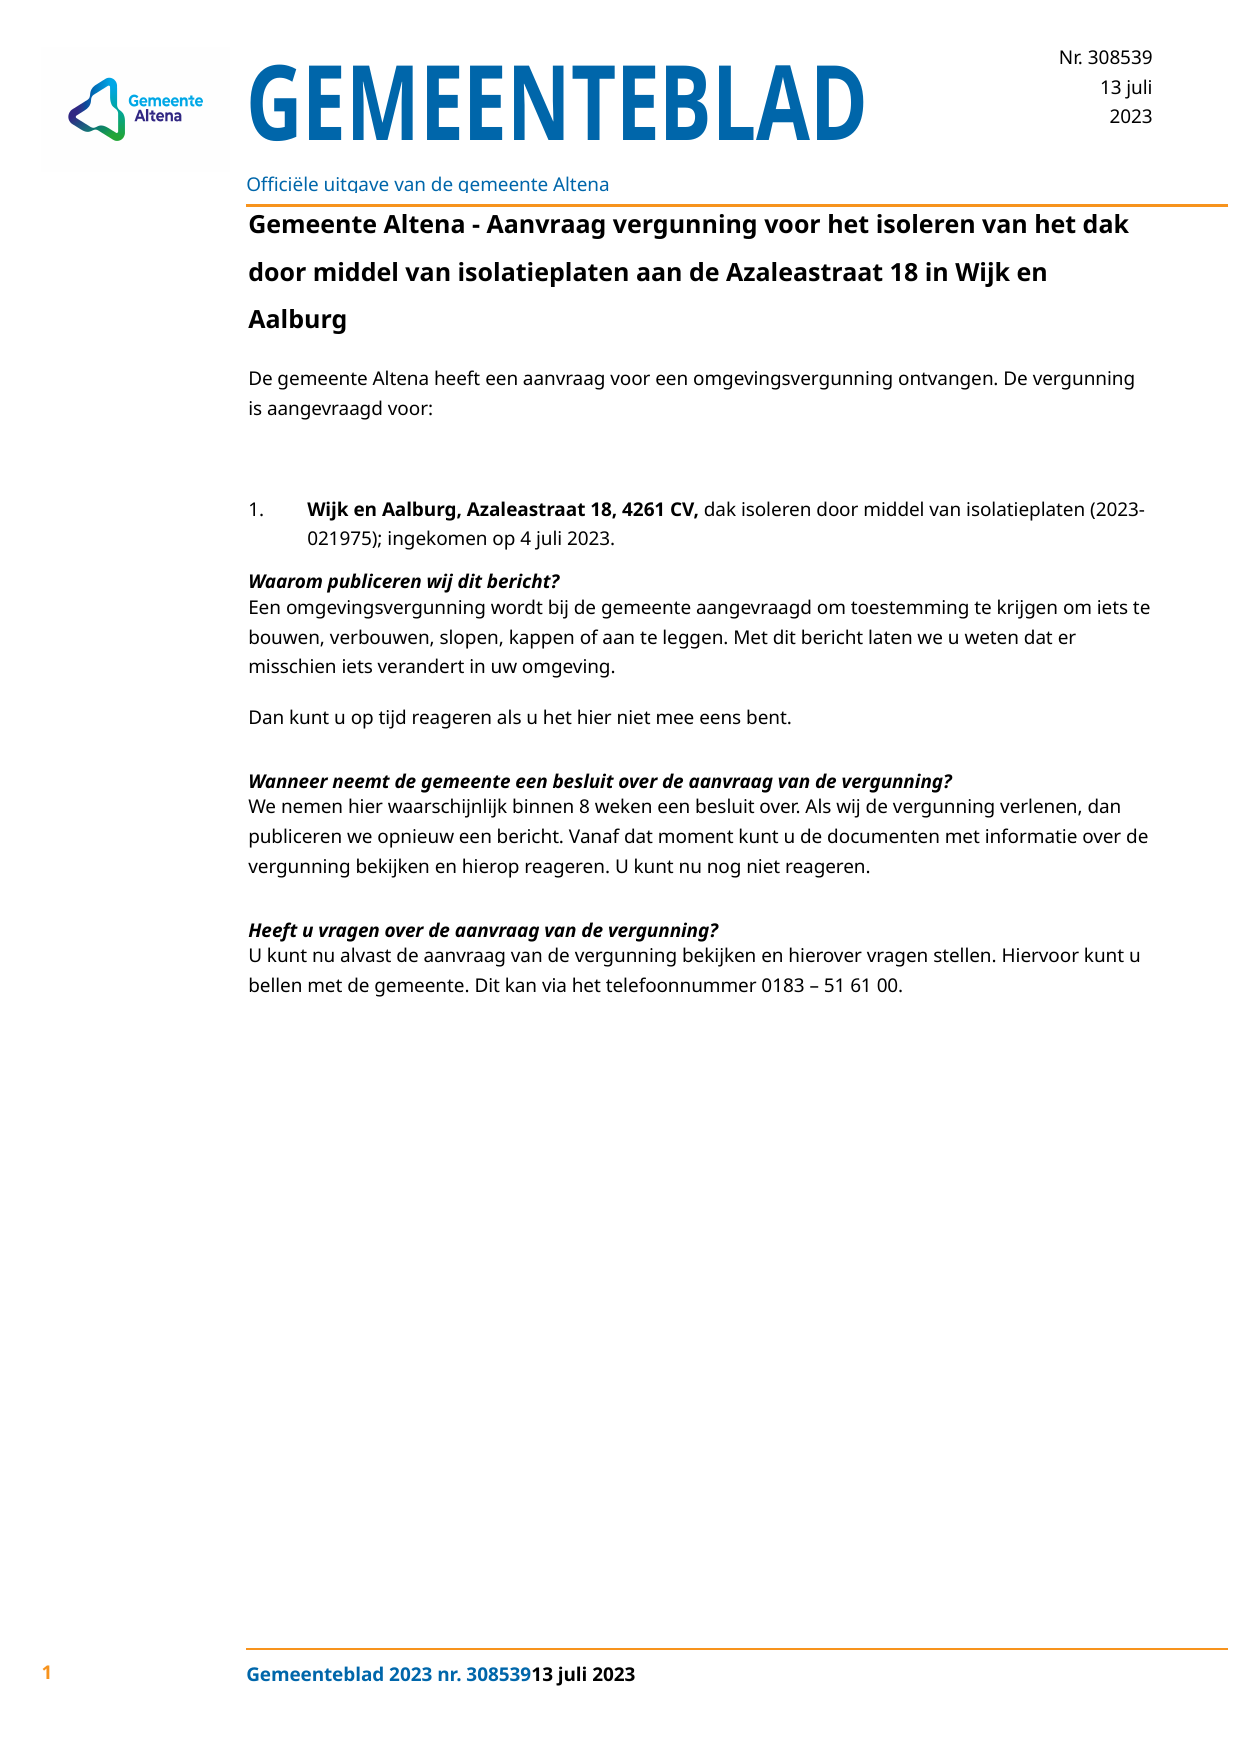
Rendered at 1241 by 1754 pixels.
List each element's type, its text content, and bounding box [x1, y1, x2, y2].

text Wanneer neemt de gemeente een besluit over de aanvraag van de vergunning? [248, 768, 1152, 794]
text We nemen hier waarschijnlijk binnen 8 weken een besluit over. Als wij de vergunning verlenen, dan publiceren we opnieuw een bericht. Vanaf dat moment kunt u de documenten met informatie over de vergunning bekijken en hierop reageren. U kunt nu nog niet reageren. [248, 794, 1152, 878]
list Wijk en Aalburg, Azaleastraat 18, 4261 CV, dak isoleren door middel van isolatieplaten (2023-021975); ingekomen op 4 juli 2023. [248, 496, 1152, 551]
text Gemeente Altena - Aanvraag vergunning voor het isoleren van het dak door middel van isolatieplaten aan de Azaleastraat 18 in Wijk en Aalburg [248, 207, 1152, 336]
text Waarom publiceren wij dit bericht? [248, 569, 1152, 594]
text Dan kunt u op tijd reageren als u het hier niet mee eens bent. [248, 704, 1152, 730]
text Heeft u vragen over de aanvraag van de vergunning? [248, 917, 1152, 942]
text U kunt nu alvast de aanvraag van de vergunning bekijken en hierover vragen stellen. Hiervoor kunt u bellen met de gemeente. Dit kan via het telefoonnummer 0183 – 51 61 00. [248, 942, 1152, 998]
picture [41, 47, 231, 172]
text De gemeente Altena heeft een aanvraag voor een omgevingsvergunning ontvangen. De vergunning is aangevraagd voor: [248, 366, 1152, 421]
text Een omgevingsvergunning wordt bij de gemeente aangevraagd om toestemming te krijgen om iets te bouwen, verbouwen, slopen, kappen of aan te leggen. Met dit bericht laten we u weten dat er misschien iets verandert in uw omgeving. [248, 594, 1152, 679]
